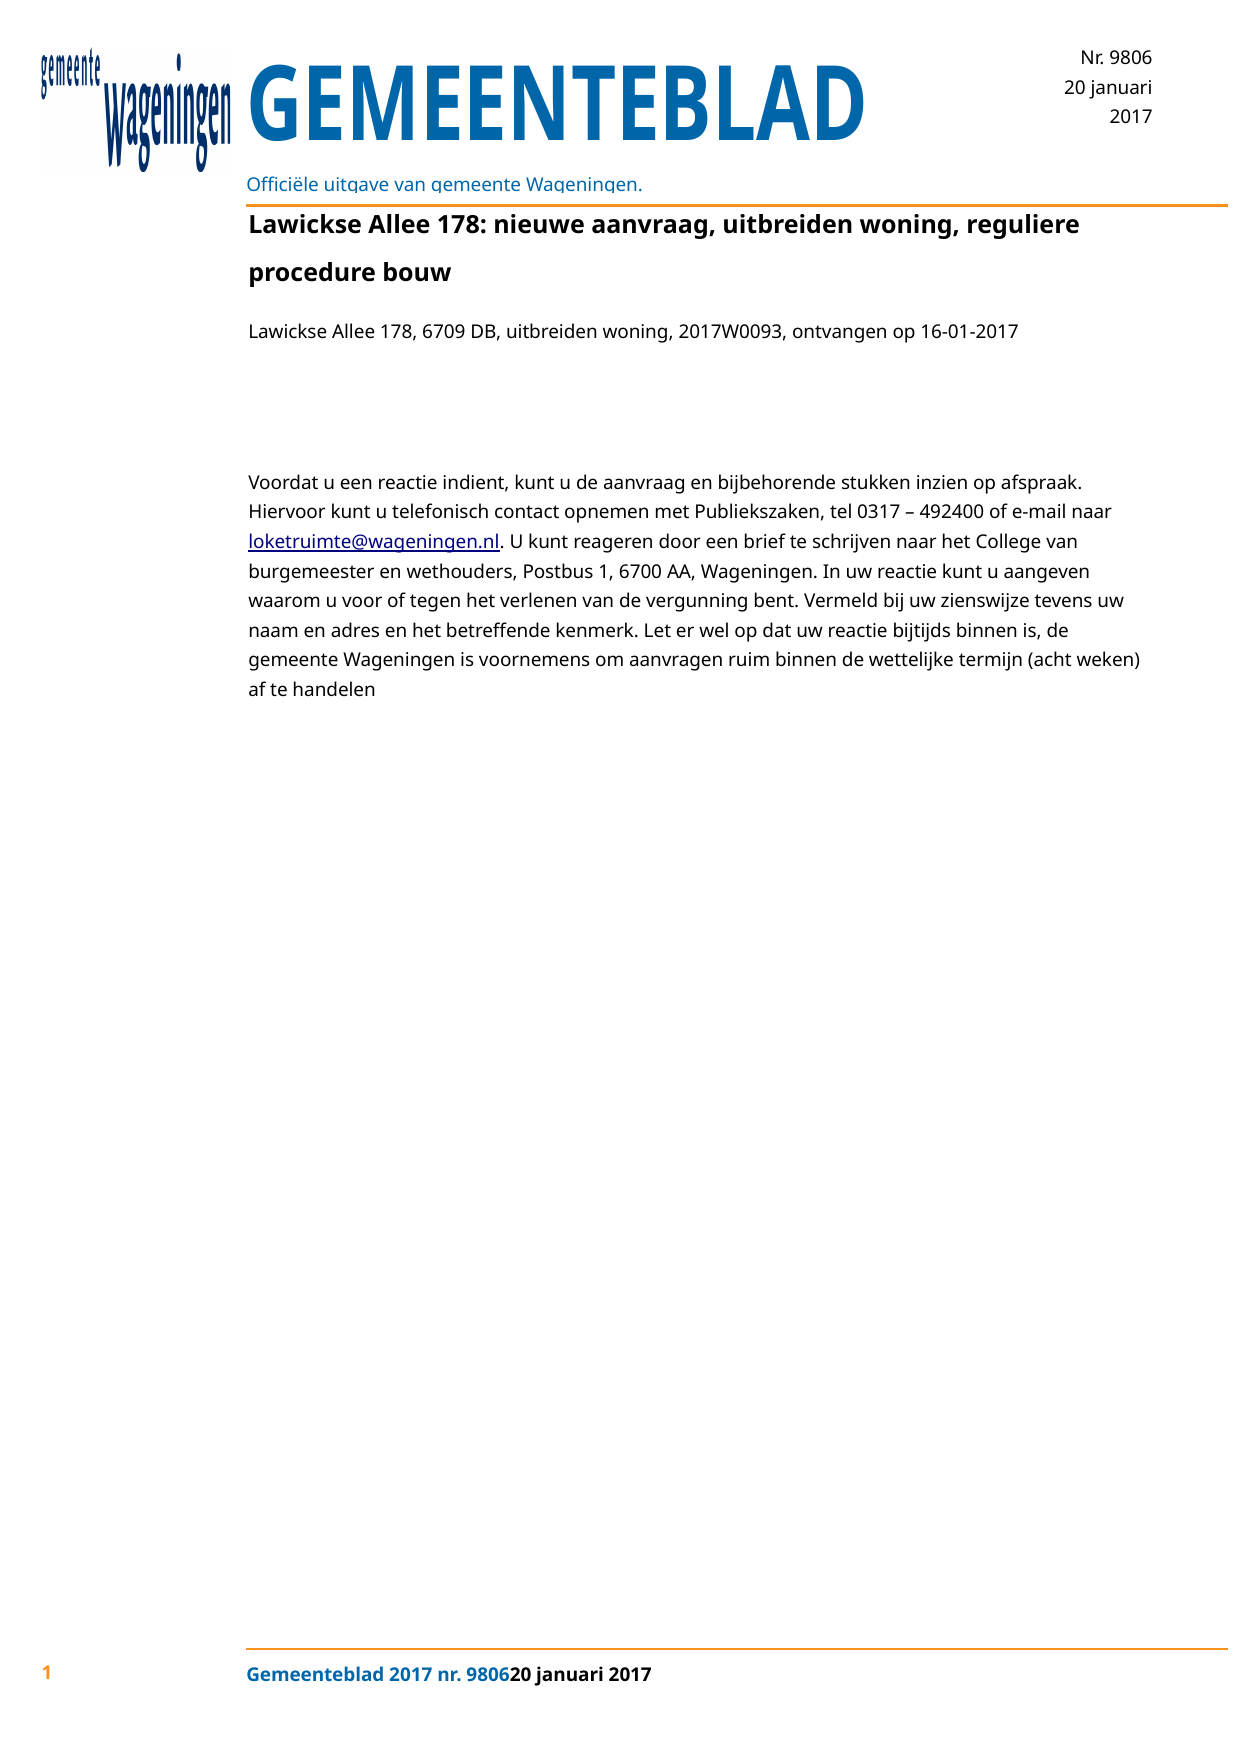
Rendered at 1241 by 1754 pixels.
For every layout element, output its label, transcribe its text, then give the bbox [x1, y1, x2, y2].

picture [41, 47, 231, 172]
text Lawickse Allee 178, 6709 DB, uitbreiden woning, 2017W0093, ontvangen op 16-01-2017 [248, 318, 1152, 344]
text Voordat u een reactie indient, kunt u de aanvraag en bijbehorende stukken inzien op afspraak. Hiervoor kunt u telefonisch contact opnemen met Publiekszaken, tel 0317 – 492400 of e-mail naar loketruimte@wageningen.nl. U kunt reageren door een brief te schrijven naar het College van burgemeester en wethouders, Postbus 1, 6700 AA, Wageningen. In uw reactie kunt u aangeven waarom u voor of tegen het verlenen van de vergunning bent. Vermeld bij uw zienswijze tevens uw naam en adres en het betreffende kenmerk. Let er wel op dat uw reactie bijtijds binnen is, de gemeente Wageningen is voornemens om aanvragen ruim binnen de wettelijke termijn (acht weken) af te handelen [248, 469, 1152, 702]
text Lawickse Allee 178: nieuwe aanvraag, uitbreiden woning, reguliere procedure bouw [248, 207, 1152, 288]
